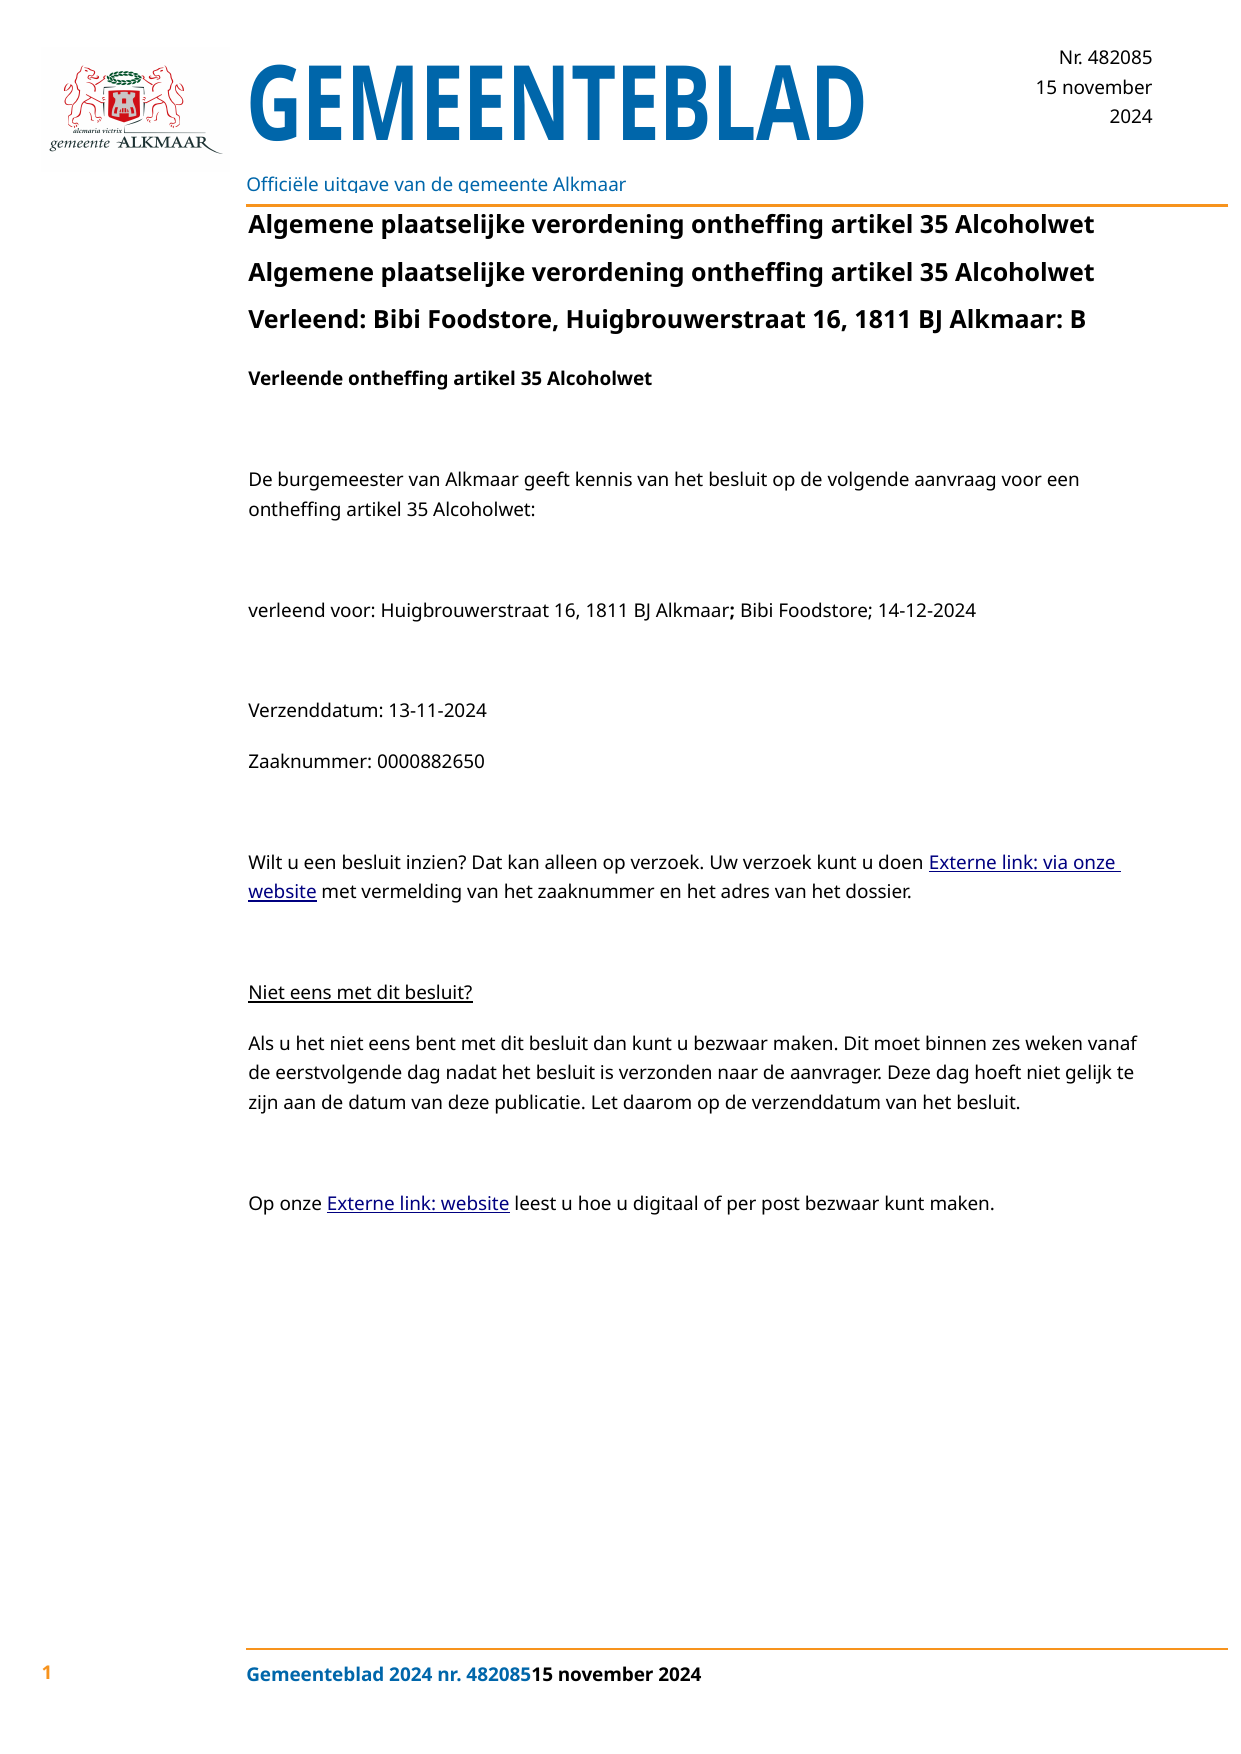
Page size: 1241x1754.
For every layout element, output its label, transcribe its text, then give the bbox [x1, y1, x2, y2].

text Verzenddatum: 13-11-2024 [248, 698, 1152, 723]
text Op onze Externe link: website leest u hoe u digitaal of per post bezwaar kunt maken. [248, 1190, 1152, 1215]
text Wilt u een besluit inzien? Dat kan alleen op verzoek. Uw verzoek kunt u doen Externe link: via onze website met vermelding van het zaaknummer en het adres van het dossier. [248, 849, 1152, 904]
text Als u het niet eens bent met dit besluit dan kunt u bezwaar maken. Dit moet binnen zes weken vanaf de eerstvolgende dag nadat het besluit is verzonden naar de aanvrager. Deze dag hoeft niet gelijk te zijn aan de datum van deze publicatie. Let daarom op de verzenddatum van het besluit. [248, 1030, 1152, 1114]
text Verleende ontheffing artikel 35 Alcoholwet [248, 366, 1152, 391]
picture [41, 47, 231, 172]
text verleend voor: Huigbrouwerstraat 16, 1811 BJ Alkmaar; Bibi Foodstore; 14-12-2024 [248, 597, 1152, 622]
text De burgemeester van Alkmaar geeft kennis van het besluit op de volgende aanvraag voor een ontheffing artikel 35 Alcoholwet: [248, 466, 1152, 522]
text Niet eens met dit besluit? [248, 979, 1152, 1005]
text Algemene plaatselijke verordening ontheffing artikel 35 Alcoholwet Algemene plaatselijke verordening ontheffing artikel 35 Alcoholwet Verleend: Bibi Foodstore, Huigbrouwerstraat 16, 1811 BJ Alkmaar: B [248, 207, 1152, 336]
text Zaaknummer: 0000882650 [248, 748, 1152, 774]
